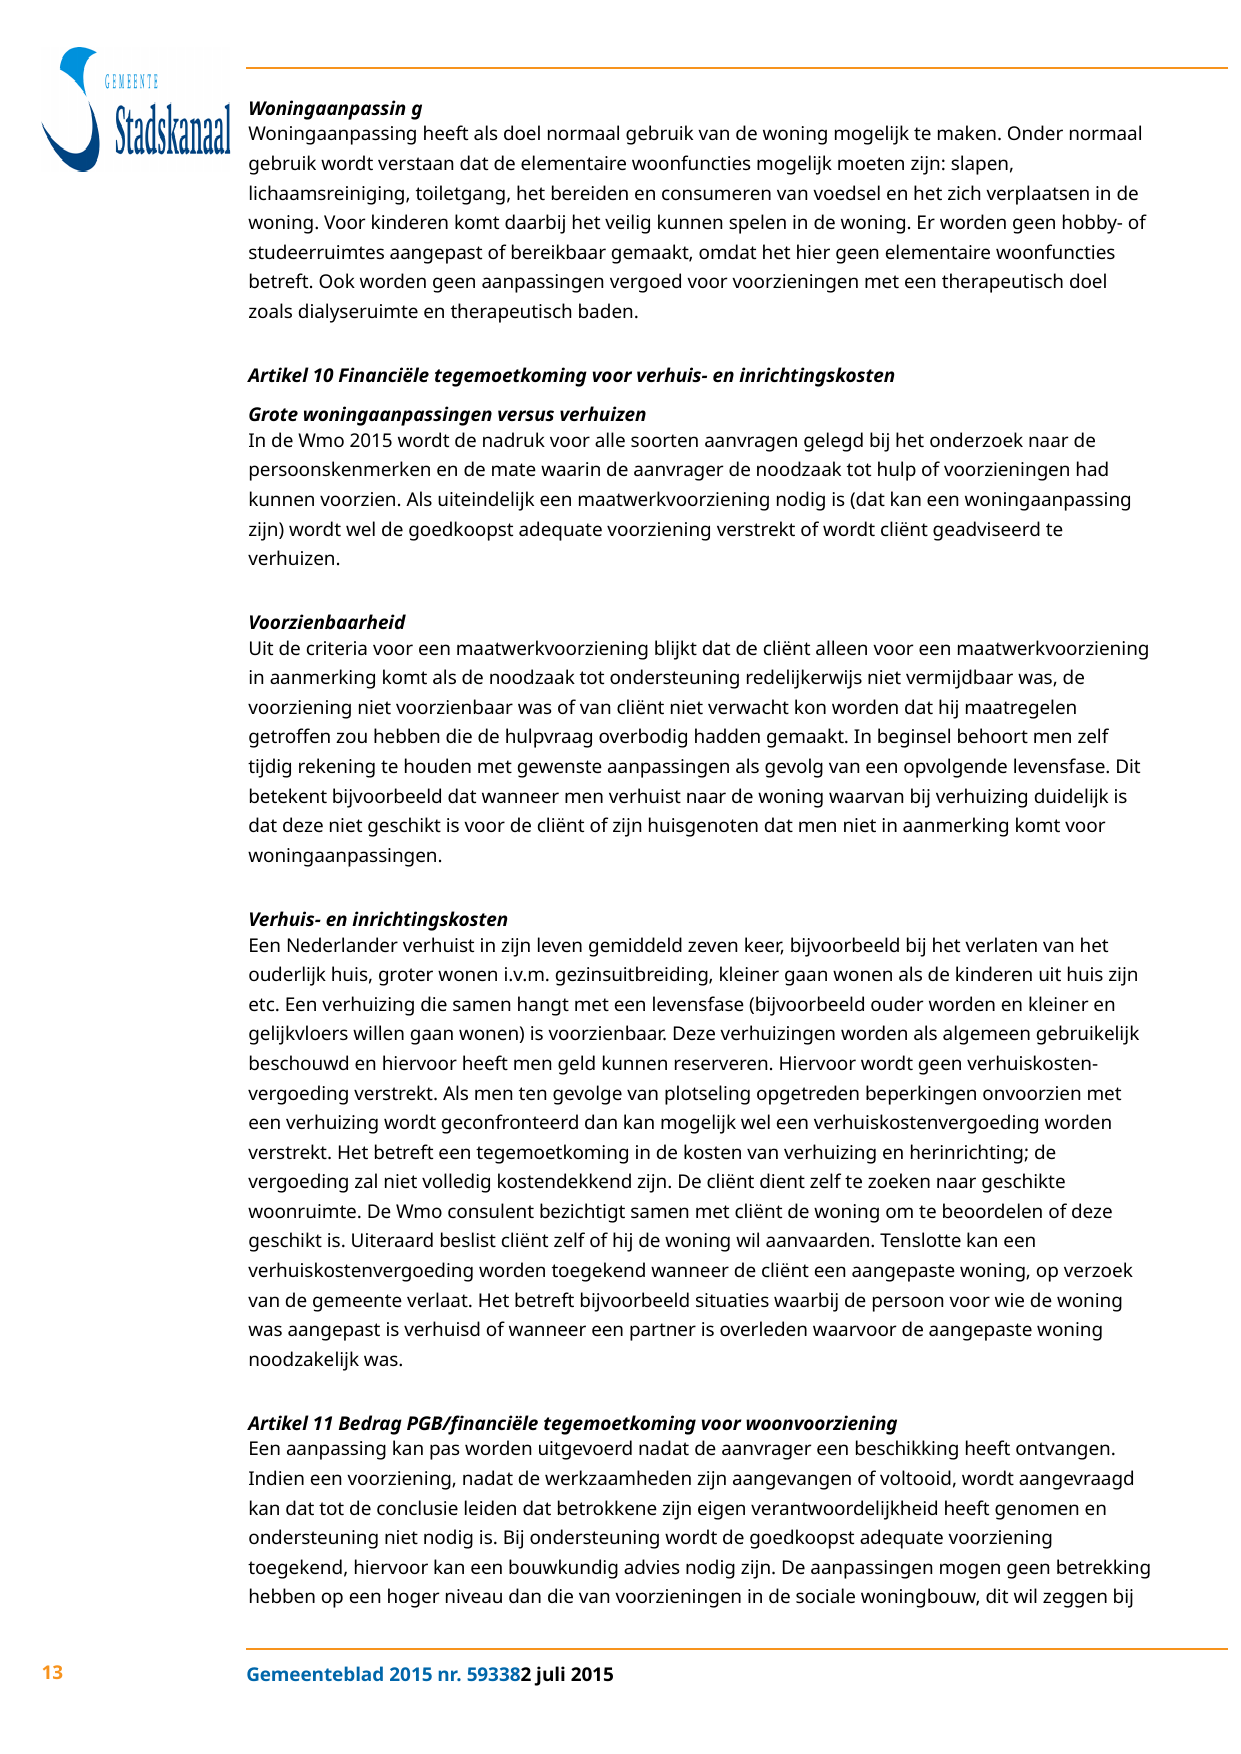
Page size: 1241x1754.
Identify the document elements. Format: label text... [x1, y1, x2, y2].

text Artikel 11 Bedrag PGB/financiële tegemoetkoming voor woonvoorziening [248, 1410, 1152, 1436]
picture [41, 47, 231, 172]
text Uit de criteria voor een maatwerkvoorziening blijkt dat de cliënt alleen voor een maatwerkvoorziening in aanmerking komt als de noodzaak tot ondersteuning redelijkerwijs niet vermijdbaar was, de voorziening niet voorzienbaar was of van cliënt niet verwacht kon worden dat hij maatregelen getroffen zou hebben die de hulpvraag overbodig hadden gemaakt. In beginsel behoort men zelf tijdig rekening te houden met gewenste aanpassingen als gevolg van een opvolgende levensfase. Dit betekent bijvoorbeeld dat wanneer men verhuist naar de woning waarvan bij verhuizing duidelijk is dat deze niet geschikt is voor de cliënt of zijn huisgenoten dat men niet in aanmerking komt voor woningaanpassingen. [248, 635, 1152, 868]
text Voorzienbaarheid [248, 609, 1152, 635]
text Grote woningaanpassingen versus verhuizen [248, 401, 1152, 427]
text Woningaanpassin g [248, 95, 1152, 121]
text In de Wmo 2015 wordt de nadruk voor alle soorten aanvragen gelegd bij het onderzoek naar de persoonskenmerken en de mate waarin de aanvrager de noodzaak tot hulp of voorzieningen had kunnen voorzien. Als uiteindelijk een maatwerkvoorziening nodig is (dat kan een woningaanpassing zijn) wordt wel de goedkoopst adequate voorziening verstrekt of wordt cliënt geadviseerd te verhuizen. [248, 427, 1152, 571]
text Verhuis- en inrichtingskosten [248, 906, 1152, 932]
text Artikel 10 Financiële tegemoetkoming voor verhuis- en inrichtingskosten [248, 362, 1152, 388]
text Een Nederlander verhuist in zijn leven gemiddeld zeven keer, bijvoorbeeld bij het verlaten van het ouderlijk huis, groter wonen i.v.m. gezinsuitbreiding, kleiner gaan wonen als de kinderen uit huis zijn etc. Een verhuizing die samen hangt met een levensfase (bijvoorbeeld ouder worden en kleiner en gelijkvloers willen gaan wonen) is voorzienbaar. Deze verhuizingen worden als algemeen gebruikelijk beschouwd en hiervoor heeft men geld kunnen reserveren. Hiervoor wordt geen verhuiskosten-vergoeding verstrekt. Als men ten gevolge van plotseling opgetreden beperkingen onvoorzien met een verhuizing wordt geconfronteerd dan kan mogelijk wel een verhuiskostenvergoeding worden verstrekt. Het betreft een tegemoetkoming in de kosten van verhuizing en herinrichting; de vergoeding zal niet volledig kostendekkend zijn. De cliënt dient zelf te zoeken naar geschikte woonruimte. De Wmo consulent bezichtigt samen met cliënt de woning om te beoordelen of deze geschikt is. Uiteraard beslist cliënt zelf of hij de woning wil aanvaarden. Tenslotte kan een verhuiskostenvergoeding worden toegekend wanneer de cliënt een aangepaste woning, op verzoek van de gemeente verlaat. Het betreft bijvoorbeeld situaties waarbij de persoon voor wie de woning was aangepast is verhuisd of wanneer een partner is overleden waarvoor de aangepaste woning noodzakelijk was. [248, 932, 1152, 1372]
text Woningaanpassing heeft als doel normaal gebruik van de woning mogelijk te maken. Onder normaal gebruik wordt verstaan dat de elementaire woonfuncties mogelijk moeten zijn: slapen, lichaamsreiniging, toiletgang, het bereiden en consumeren van voedsel en het zich verplaatsen in de woning. Voor kinderen komt daarbij het veilig kunnen spelen in de woning. Er worden geen hobby- of studeerruimtes aangepast of bereikbaar gemaakt, omdat het hier geen elementaire woonfuncties betreft. Ook worden geen aanpassingen vergoed voor voorzieningen met een therapeutisch doel zoals dialyseruimte en therapeutisch baden. [248, 121, 1152, 324]
text Een aanpassing kan pas worden uitgevoerd nadat de aanvrager een beschikking heeft ontvangen. Indien een voorziening, nadat de werkzaamheden zijn aangevangen of voltooid, wordt aangevraagd kan dat tot de conclusie leiden dat betrokkene zijn eigen verantwoordelijkheid heeft genomen en ondersteuning niet nodig is. Bij ondersteuning wordt de goedkoopst adequate voorziening toegekend, hiervoor kan een bouwkundig advies nodig zijn. De aanpassingen mogen geen betrekking hebben op een hoger niveau dan die van voorzieningen in de sociale woningbouw, dit wil zeggen bij [248, 1436, 1152, 1609]
